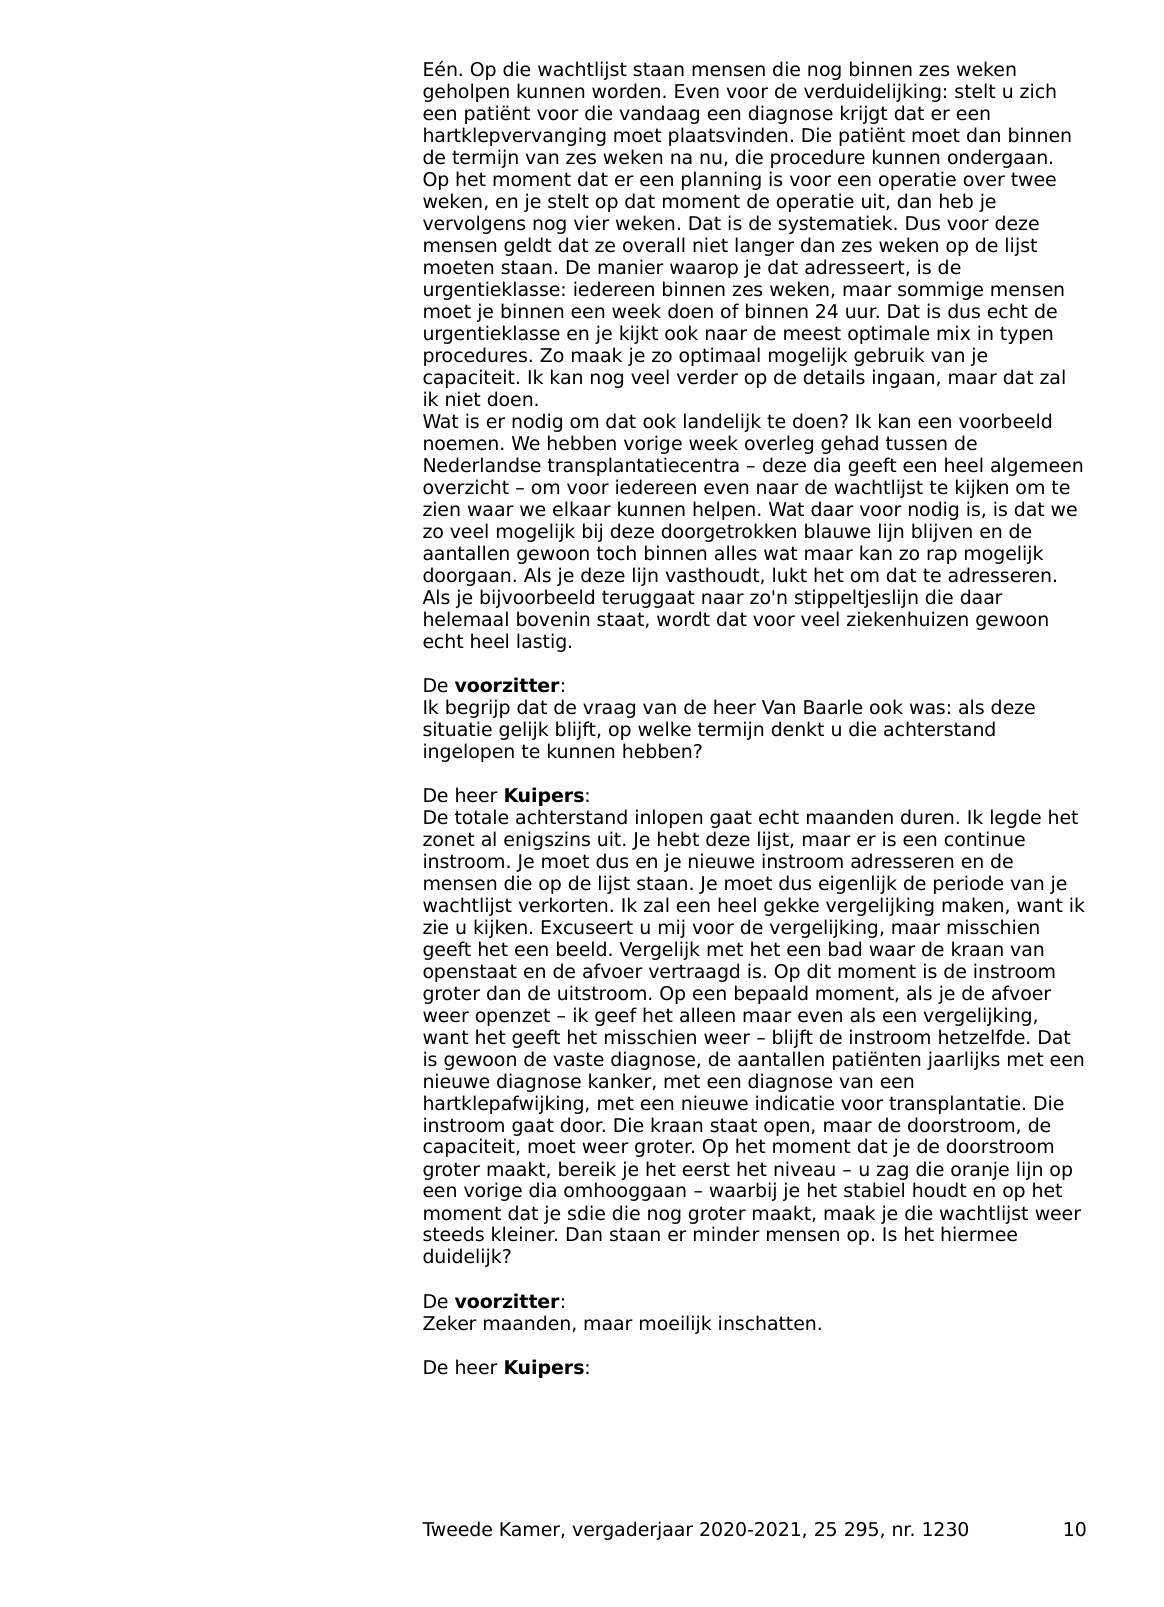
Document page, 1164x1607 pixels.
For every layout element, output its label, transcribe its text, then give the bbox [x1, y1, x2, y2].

text Ik begrijp dat de vraag van de heer Van Baarle ook was: als deze situatie gelijk blijft, op welke termijn denkt u die achterstand ingelopen te kunnen hebben? [422, 697, 1087, 763]
text De heer Kuipers: [422, 1357, 1087, 1379]
text De totale achterstand inlopen gaat echt maanden duren. Ik legde het zonet al enigszins uit. Je hebt deze lijst, maar er is een continue instroom. Je moet dus en je nieuwe instroom adresseren en de mensen die op de lijst staan. Je moet dus eigenlijk de periode van je wachtlijst verkorten. Ik zal een heel gekke vergelijking maken, want ik zie u kijken. Excuseert u mij voor de vergelijking, maar misschien geeft het een beeld. Vergelijk met het een bad waar de kraan van openstaat en de afvoer vertraagd is. Op dit moment is de instroom groter dan de uitstroom. Op een bepaald moment, als je de afvoer weer openzet – ik geef het alleen maar even als een vergelijking, want het geeft het misschien weer – blijft de instroom hetzelfde. Dat is gewoon de vaste diagnose, de aantallen patiënten jaarlijks met een nieuwe diagnose kanker, met een diagnose van een hartklepafwijking, met een nieuwe indicatie voor transplantatie. Die instroom gaat door. Die kraan staat open, maar de doorstroom, de capaciteit, moet weer groter. Op het moment dat je de doorstroom groter maakt, bereik je het eerst het niveau – u zag die oranje lijn op een vorige dia omhooggaan – waarbij je het stabiel houdt en op het moment dat je sdie die nog groter maakt, maak je die wachtlijst weer steeds kleiner. Dan staan er minder mensen op. Is het hiermee duidelijk? [422, 807, 1087, 1268]
text Zeker maanden, maar moeilijk inschatten. [422, 1312, 1087, 1334]
text De voorzitter: [422, 1291, 1087, 1312]
text De voorzitter: [422, 675, 1087, 697]
text Wat is er nodig om dat ook landelijk te doen? Ik kan een voorbeeld noemen. We hebben vorige week overleg gehad tussen de Nederlandse transplantatiecentra – deze dia geeft een heel algemeen overzicht – om voor iedereen even naar de wachtlijst te kijken om te zien waar we elkaar kunnen helpen. Wat daar voor nodig is, is dat we zo veel mogelijk bij deze doorgetrokken blauwe lijn blijven en de aantallen gewoon toch binnen alles wat maar kan zo rap mogelijk doorgaan. Als je deze lijn vasthoudt, lukt het om dat te adresseren. Als je bijvoorbeeld teruggaat naar zo'n stippeltjeslijn die daar helemaal bovenin staat, wordt dat voor veel ziekenhuizen gewoon echt heel lastig. [422, 411, 1087, 652]
text Eén. Op die wachtlijst staan mensen die nog binnen zes weken geholpen kunnen worden. Even voor de verduidelijking: stelt u zich een patiënt voor die vandaag een diagnose krijgt dat er een hartklepvervanging moet plaatsvinden. Die patiënt moet dan binnen de termijn van zes weken na nu, die procedure kunnen ondergaan. Op het moment dat er een planning is voor een operatie over twee weken, en je stelt op dat moment de operatie uit, dan heb je vervolgens nog vier weken. Dat is de systematiek. Dus voor deze mensen geldt dat ze overall niet langer dan zes weken op de lijst moeten staan. De manier waarop je dat adresseert, is de urgentieklasse: iedereen binnen zes weken, maar sommige mensen moet je binnen een week doen of binnen 24 uur. Dat is dus echt de urgentieklasse en je kijkt ook naar de meest optimale mix in typen procedures. Zo maak je zo optimaal mogelijk gebruik van je capaciteit. Ik kan nog veel verder op de details ingaan, maar dat zal ik niet doen. [422, 59, 1087, 411]
text De heer Kuipers: [422, 785, 1087, 807]
